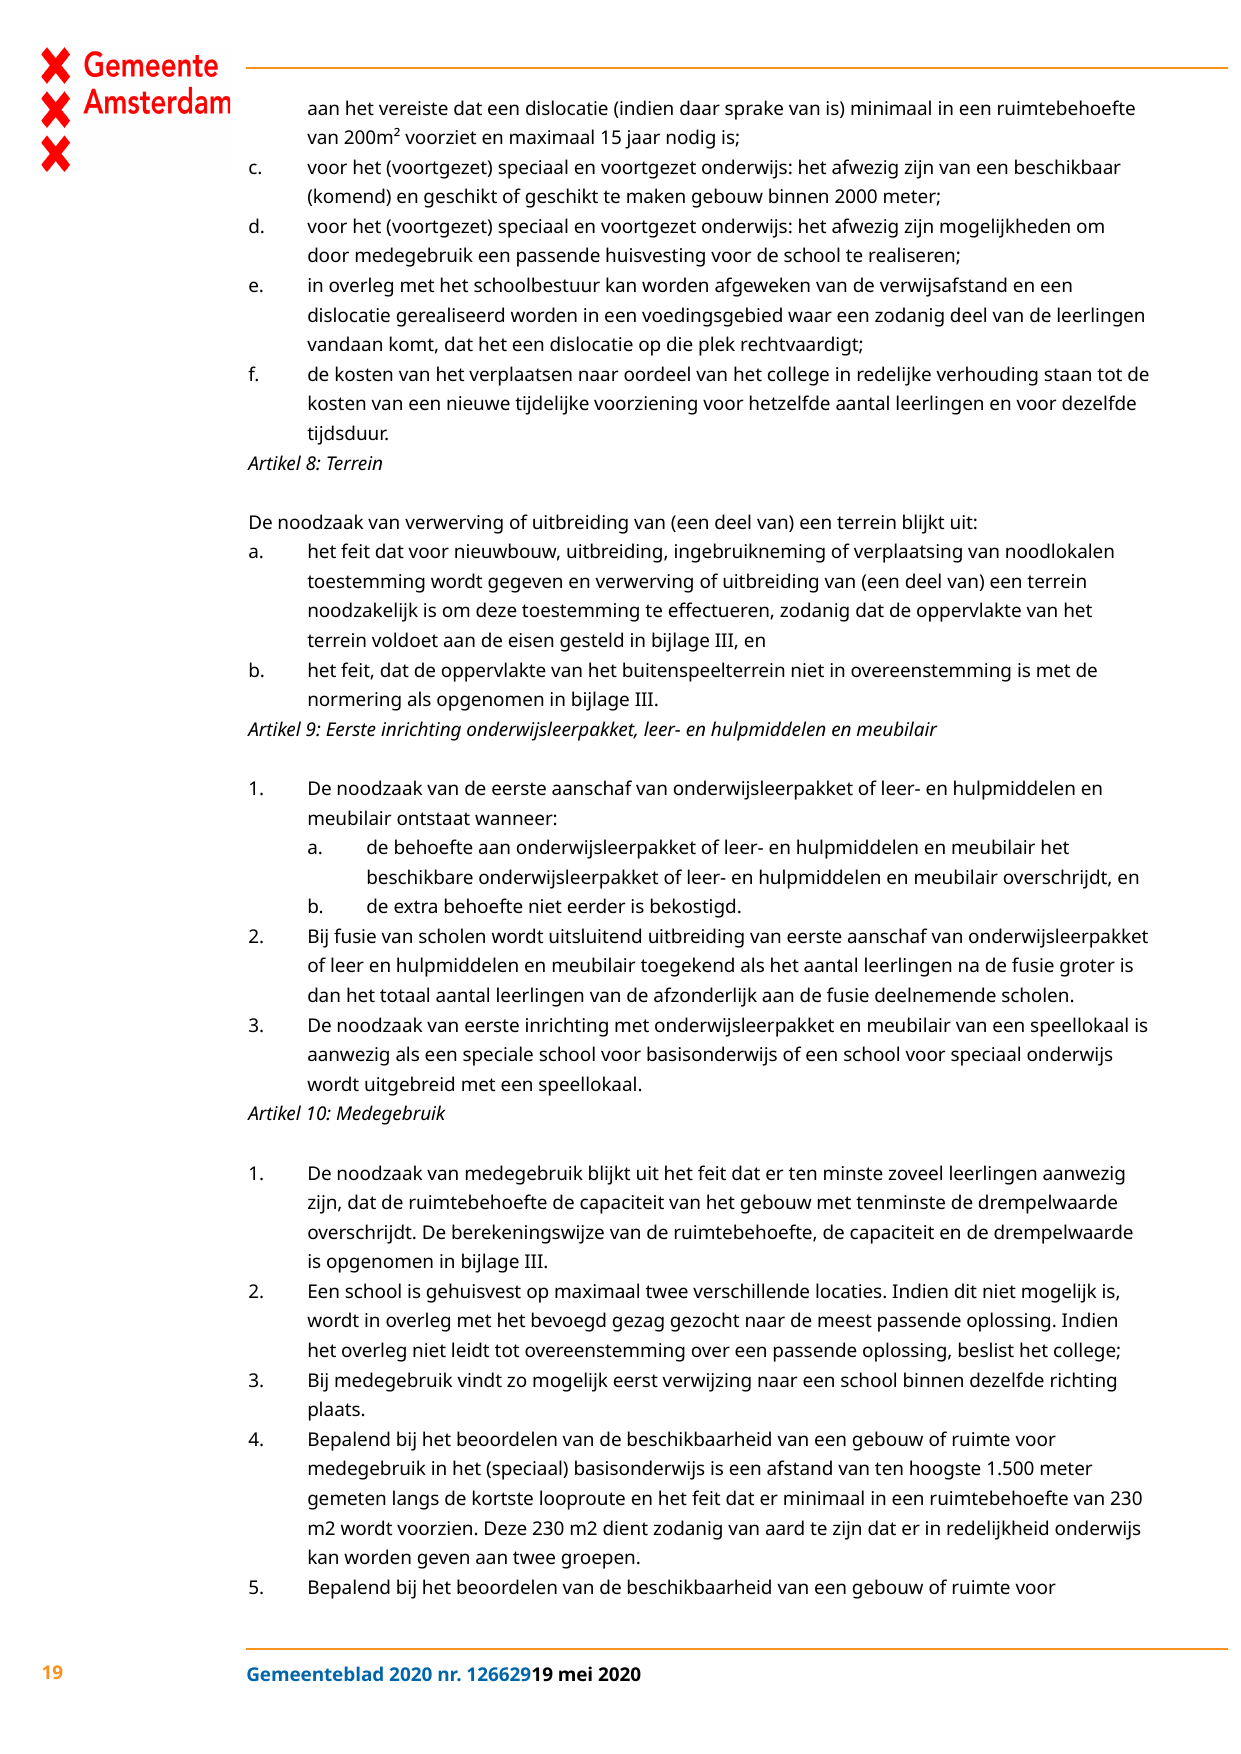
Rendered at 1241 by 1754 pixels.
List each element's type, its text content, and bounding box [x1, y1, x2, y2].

list de behoefte aan onderwijsleerpakket of leer- en hulpmiddelen en meubilair het beschikbare onderwijsleerpakket of leer- en hulpmiddelen en meubilair overschrijdt, en [307, 834, 1152, 890]
list Bepalend bij het beoordelen van de beschikbaarheid van een gebouw of ruimte voor [248, 1574, 1152, 1600]
list in overleg met het schoolbestuur kan worden afgeweken van de verwijsafstand en een dislocatie gerealiseerd worden in een voedingsgebied waar een zodanig deel van de leerlingen vandaan komt, dat het een dislocatie op die plek rechtvaardigt; [248, 272, 1152, 357]
list de kosten van het verplaatsen naar oordeel van het college in redelijke verhouding staan tot de kosten van een nieuwe tijdelijke voorziening voor hetzelfde aantal leerlingen en voor dezelfde tijdsduur. [248, 361, 1152, 446]
picture [41, 47, 231, 172]
list de extra behoefte niet eerder is bekostigd. [307, 893, 1152, 919]
list het feit, dat de oppervlakte van het buitenspeelterrein niet in overeenstemming is met de normering als opgenomen in bijlage III. [248, 657, 1152, 712]
text Artikel 10: Medegebruik [248, 1101, 1152, 1126]
list De noodzaak van de eerste aanschaf van onderwijsleerpakket of leer- en hulpmiddelen en meubilair ontstaat wanneer: [248, 775, 1152, 831]
text De noodzaak van verwerving of uitbreiding van (een deel van) een terrein blijkt uit: [248, 509, 1152, 535]
list Bij medegebruik vindt zo mogelijk eerst verwijzing naar een school binnen dezelfde richting plaats. [248, 1367, 1152, 1422]
list voor het (voortgezet) speciaal en voortgezet onderwijs: het afwezig zijn van een beschikbaar (komend) en geschikt of geschikt te maken gebouw binnen 2000 meter; [248, 154, 1152, 209]
list Een school is gehuisvest op maximaal twee verschillende locaties. Indien dit niet mogelijk is, wordt in overleg met het bevoegd gezag gezocht naar de meest passende oplossing. Indien het overleg niet leidt tot overeenstemming over een passende oplossing, beslist het college; [248, 1278, 1152, 1363]
text Artikel 8: Terrein [248, 450, 1152, 476]
list aan het vereiste dat een dislocatie (indien daar sprake van is) minimaal in een ruimtebehoefte van 200m² voorziet en maximaal 15 jaar nodig is; [248, 95, 1152, 150]
list het feit dat voor nieuwbouw, uitbreiding, ingebruikneming of verplaatsing van noodlokalen toestemming wordt gegeven en verwerving of uitbreiding van (een deel van) een terrein noodzakelijk is om deze toestemming te effectueren, zodanig dat de oppervlakte van het terrein voldoet aan de eisen gesteld in bijlage III, en [248, 538, 1152, 653]
list De noodzaak van eerste inrichting met onderwijsleerpakket en meubilair van een speellokaal is aanwezig als een speciale school voor basisonderwijs of een school voor speciaal onderwijs wordt uitgebreid met een speellokaal. [248, 1012, 1152, 1097]
text Artikel 9: Eerste inrichting onderwijsleerpakket, leer- en hulpmiddelen en meubilair [248, 716, 1152, 742]
list Bij fusie van scholen wordt uitsluitend uitbreiding van eerste aanschaf van onderwijsleerpakket of leer en hulpmiddelen en meubilair toegekend als het aantal leerlingen na de fusie groter is dan het totaal aantal leerlingen van de afzonderlijk aan de fusie deelnemende scholen. [248, 923, 1152, 1008]
list De noodzaak van medegebruik blijkt uit het feit dat er ten minste zoveel leerlingen aanwezig zijn, dat de ruimtebehoefte de capaciteit van het gebouw met tenminste de drempelwaarde overschrijdt. De berekeningswijze van de ruimtebehoefte, de capaciteit en de drempelwaarde is opgenomen in bijlage III. [248, 1160, 1152, 1274]
list Bepalend bij het beoordelen van de beschikbaarheid van een gebouw of ruimte voor medegebruik in het (speciaal) basisonderwijs is een afstand van ten hoogste 1.500 meter gemeten langs de kortste looproute en het feit dat er minimaal in een ruimtebehoefte van 230 m2 wordt voorzien. Deze 230 m2 dient zodanig van aard te zijn dat er in redelijkheid onderwijs kan worden geven aan twee groepen. [248, 1426, 1152, 1570]
list voor het (voortgezet) speciaal en voortgezet onderwijs: het afwezig zijn mogelijkheden om door medegebruik een passende huisvesting voor de school te realiseren; [248, 213, 1152, 268]
